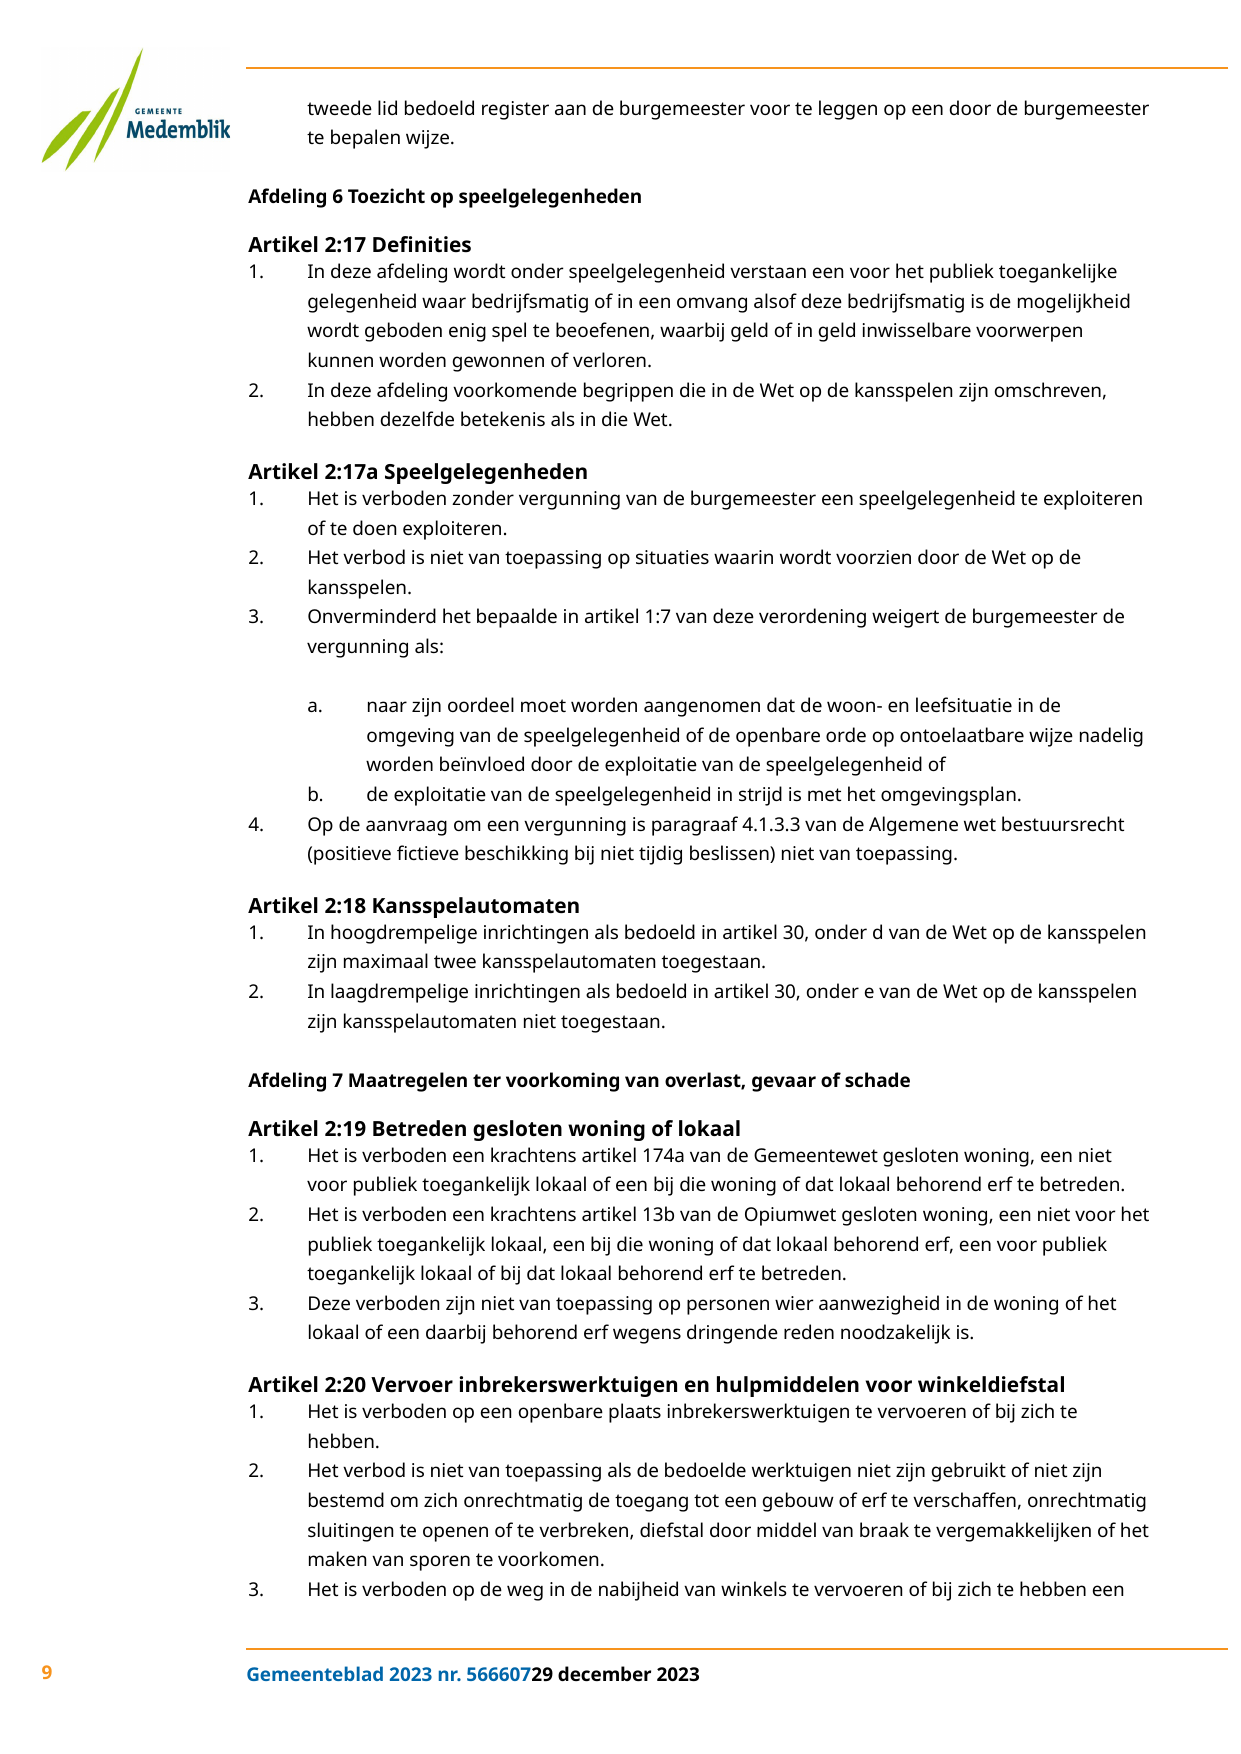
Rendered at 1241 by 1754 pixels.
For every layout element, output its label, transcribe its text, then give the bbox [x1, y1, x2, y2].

list tweede lid bedoeld register aan de burgemeester voor te leggen op een door de burgemeester te bepalen wijze. [248, 95, 1152, 150]
list Deze verboden zijn niet van toepassing op personen wier aanwezigheid in de woning of het lokaal of een daarbij behorend erf wegens dringende reden noodzakelijk is. [248, 1290, 1152, 1345]
list Onverminderd het bepaalde in artikel 1:7 van deze verordening weigert de burgemeester de vergunning als: [248, 604, 1152, 659]
text Artikel 2:20 Vervoer inbrekerswerktuigen en hulpmiddelen voor winkeldiefstal [248, 1370, 1152, 1398]
list Het is verboden een krachtens artikel 13b van de Opiumwet gesloten woning, een niet voor het publiek toegankelijk lokaal, een bij die woning of dat lokaal behorend erf, een voor publiek toegankelijk lokaal of bij dat lokaal behorend erf te betreden. [248, 1201, 1152, 1286]
text Artikel 2:17a Speelgelegenheden [248, 457, 1152, 485]
list Het is verboden op een openbare plaats inbrekerswerktuigen te vervoeren of bij zich te hebben. [248, 1398, 1152, 1454]
list In laagdrempelige inrichtingen als bedoeld in artikel 30, onder e van de Wet op de kansspelen zijn kansspelautomaten niet toegestaan. [248, 978, 1152, 1034]
list In hoogdrempelige inrichtingen als bedoeld in artikel 30, onder d van de Wet op de kansspelen zijn maximaal twee kansspelautomaten toegestaan. [248, 919, 1152, 974]
text Afdeling 7 Maatregelen ter voorkoming van overlast, gevaar of schade [248, 1067, 1152, 1093]
list Het is verboden een krachtens artikel 174a van de Gemeentewet gesloten woning, een niet voor publiek toegankelijk lokaal of een bij die woning of dat lokaal behorend erf te betreden. [248, 1142, 1152, 1197]
picture [41, 47, 231, 172]
list Het verbod is niet van toepassing als de bedoelde werktuigen niet zijn gebruikt of niet zijn bestemd om zich onrechtmatig de toegang tot een gebouw of erf te verschaffen, onrechtmatig sluitingen te openen of te verbreken, diefstal door middel van braak te vergemakkelijken of het maken van sporen te voorkomen. [248, 1458, 1152, 1572]
text Artikel 2:18 Kansspelautomaten [248, 891, 1152, 919]
list Het is verboden op de weg in de nabijheid van winkels te vervoeren of bij zich te hebben een [248, 1576, 1152, 1602]
list In deze afdeling wordt onder speelgelegenheid verstaan een voor het publiek toegankelijke gelegenheid waar bedrijfsmatig of in een omvang alsof deze bedrijfsmatig is de mogelijkheid wordt geboden enig spel te beoefenen, waarbij geld of in geld inwisselbare voorwerpen kunnen worden gewonnen of verloren. [248, 258, 1152, 373]
text Artikel 2:17 Definities [248, 230, 1152, 258]
text Artikel 2:19 Betreden gesloten woning of lokaal [248, 1114, 1152, 1142]
list Op de aanvraag om een vergunning is paragraaf 4.1.3.3 van de Algemene wet bestuursrecht (positieve fictieve beschikking bij niet tijdig beslissen) niet van toepassing. [248, 811, 1152, 866]
text Afdeling 6 Toezicht op speelgelegenheden [248, 183, 1152, 209]
list de exploitatie van de speelgelegenheid in strijd is met het omgevingsplan. [307, 781, 1152, 807]
list In deze afdeling voorkomende begrippen die in de Wet op de kansspelen zijn omschreven, hebben dezelfde betekenis als in die Wet. [248, 377, 1152, 432]
list naar zijn oordeel moet worden aangenomen dat de woon- en leefsituatie in de omgeving van de speelgelegenheid of de openbare orde op ontoelaatbare wijze nadelig worden beïnvloed door de exploitatie van de speelgelegenheid of [307, 692, 1152, 777]
list Het is verboden zonder vergunning van de burgemeester een speelgelegenheid te exploiteren of te doen exploiteren. [248, 485, 1152, 541]
list Het verbod is niet van toepassing op situaties waarin wordt voorzien door de Wet op de kansspelen. [248, 544, 1152, 600]
